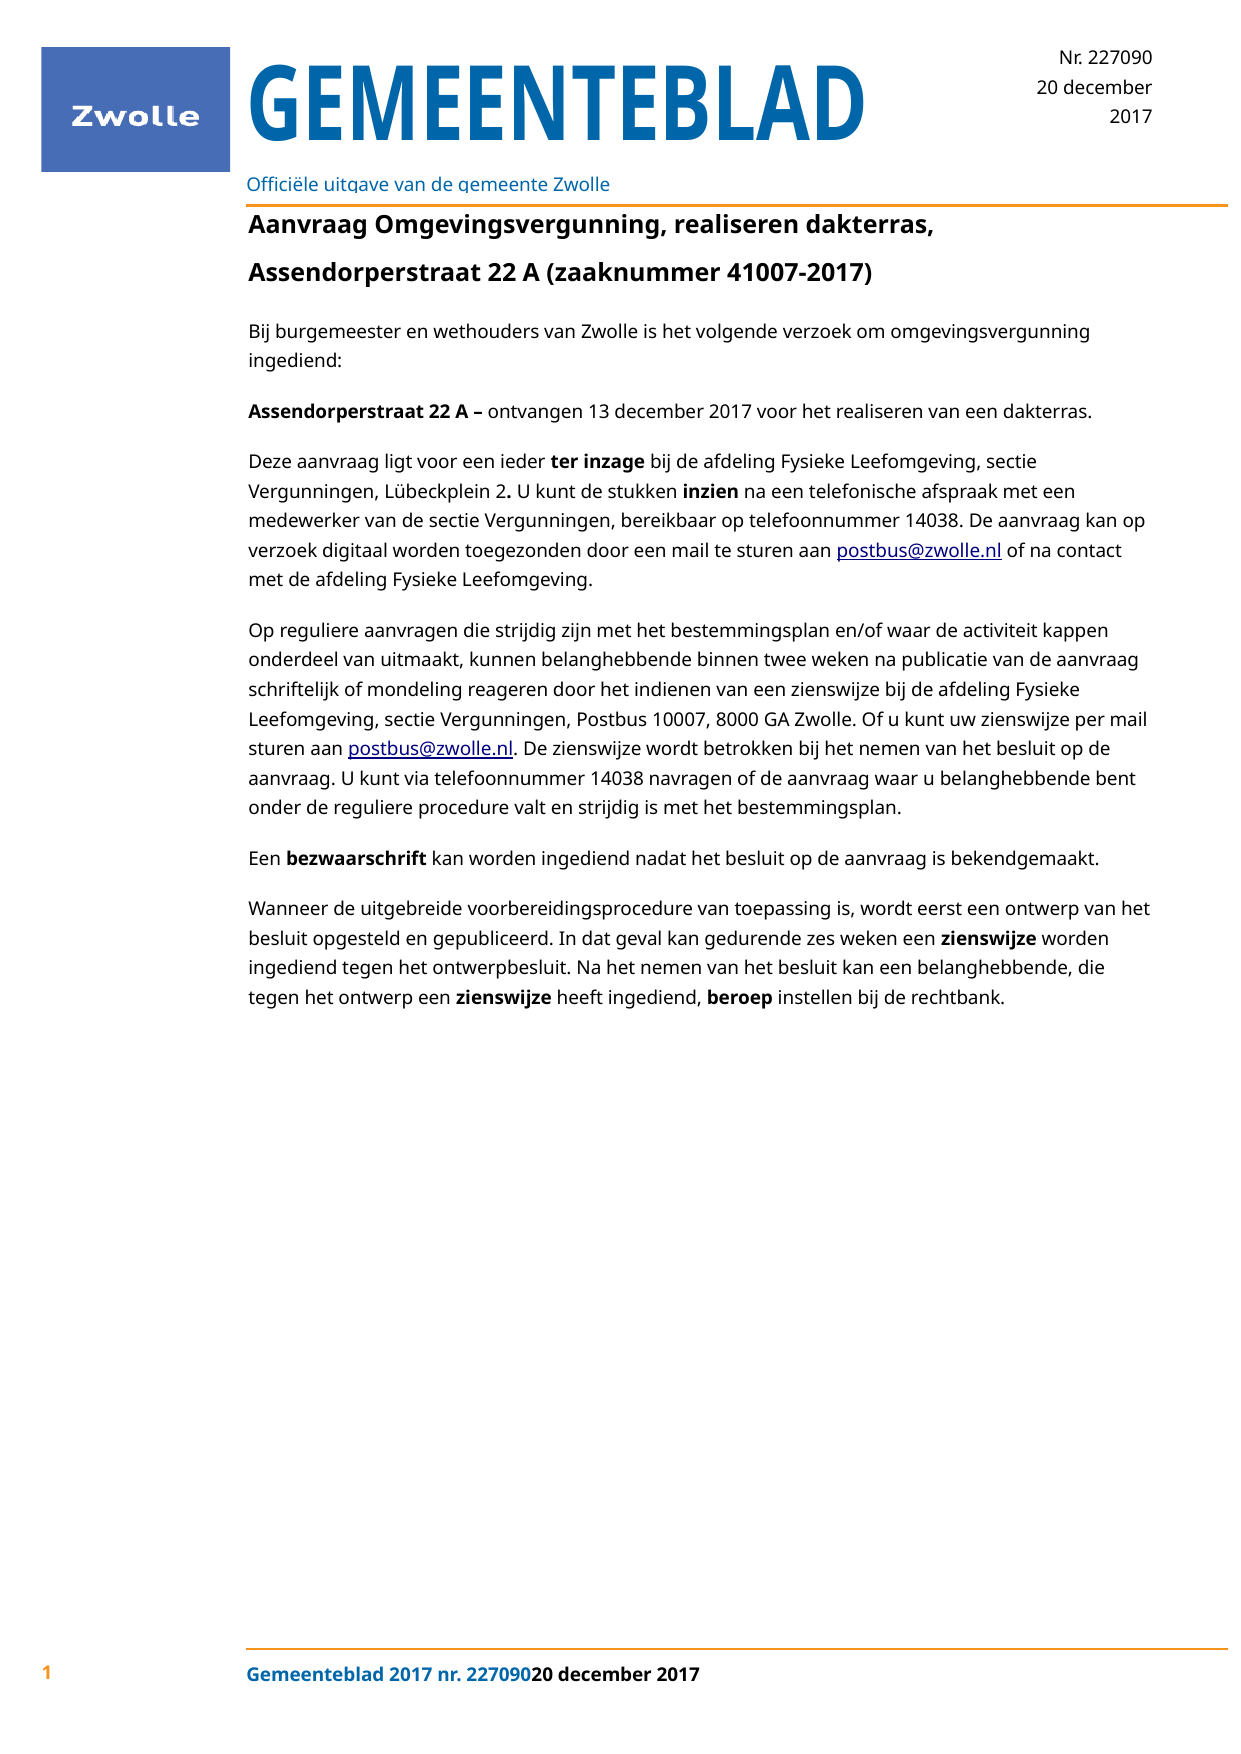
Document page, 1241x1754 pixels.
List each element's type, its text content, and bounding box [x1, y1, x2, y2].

text Wanneer de uitgebreide voorbereidingsprocedure van toepassing is, wordt eerst een ontwerp van het besluit opgesteld en gepubliceerd. In dat geval kan gedurende zes weken een zienswijze worden ingediend tegen het ontwerpbesluit. Na het nemen van het besluit kan een belanghebbende, die tegen het ontwerp een zienswijze heeft ingediend, beroep instellen bij de rechtbank. [248, 895, 1152, 1010]
text Deze aanvraag ligt voor een ieder ter inzage bij de afdeling Fysieke Leefomgeving, sectie Vergunningen, Lübeckplein 2. U kunt de stukken inzien na een telefonische afspraak met een medewerker van de sectie Vergunningen, bereikbaar op telefoonnummer 14038. De aanvraag kan op verzoek digitaal worden toegezonden door een mail te sturen aan postbus@zwolle.nl of na contact met de afdeling Fysieke Leefomgeving. [248, 448, 1152, 592]
picture [41, 47, 231, 172]
text Op reguliere aanvragen die strijdig zijn met het bestemmingsplan en/of waar de activiteit kappen onderdeel van uitmaakt, kunnen belanghebbende binnen twee weken na publicatie van de aanvraag schriftelijk of mondeling reageren door het indienen van een zienswijze bij de afdeling Fysieke Leefomgeving, sectie Vergunningen, Postbus 10007, 8000 GA Zwolle. Of u kunt uw zienswijze per mail sturen aan postbus@zwolle.nl. De zienswijze wordt betrokken bij het nemen van het besluit op de aanvraag. U kunt via telefoonnummer 14038 navragen of de aanvraag waar u belanghebbende bent onder de reguliere procedure valt en strijdig is met het bestemmingsplan. [248, 617, 1152, 820]
text Een bezwaarschrift kan worden ingediend nadat het besluit op de aanvraag is bekendgemaakt. [248, 845, 1152, 871]
text Aanvraag Omgevingsvergunning, realiseren dakterras, Assendorperstraat 22 A (zaaknummer 41007-2017) [248, 207, 1152, 288]
text Bij burgemeester en wethouders van Zwolle is het volgende verzoek om omgevingsvergunning ingediend: [248, 318, 1152, 373]
text Assendorperstraat 22 A – ontvangen 13 december 2017 voor het realiseren van een dakterras. [248, 398, 1152, 424]
